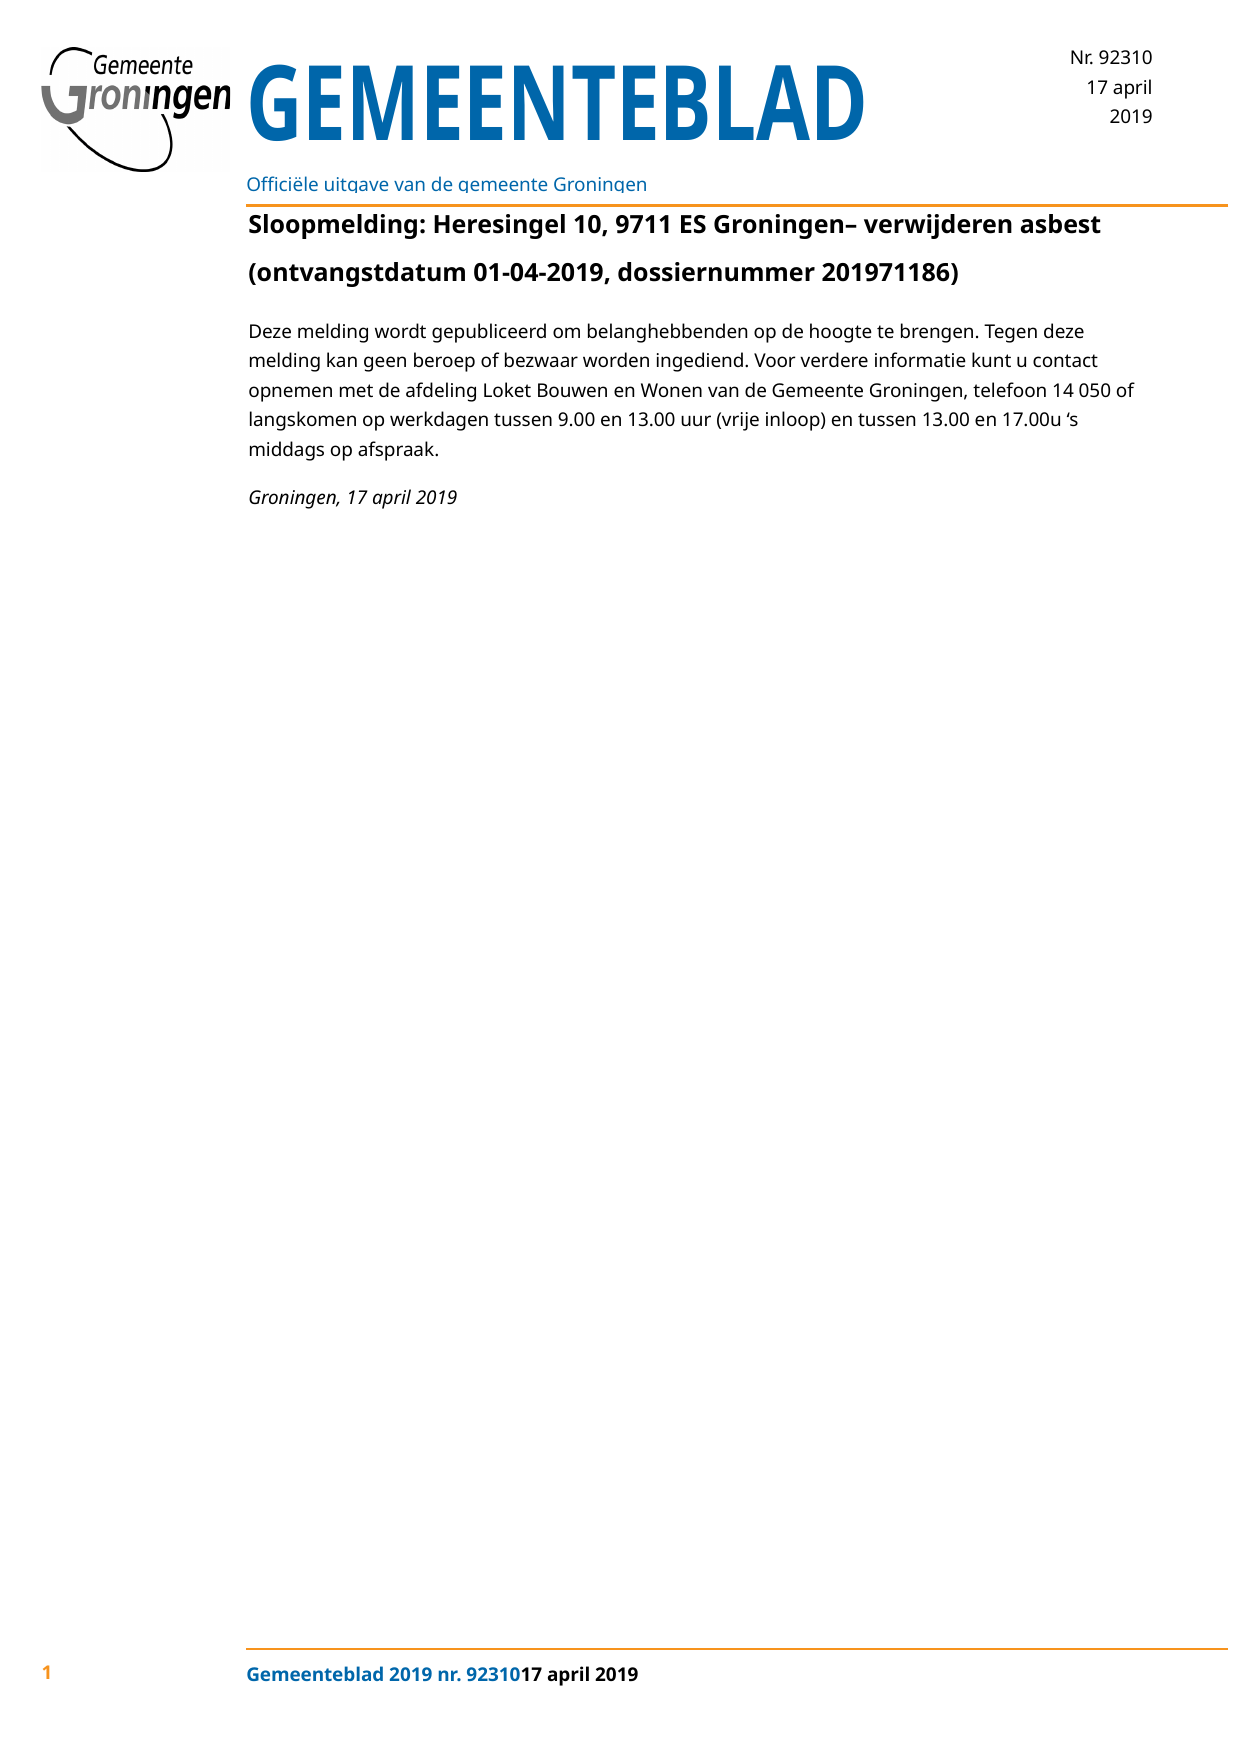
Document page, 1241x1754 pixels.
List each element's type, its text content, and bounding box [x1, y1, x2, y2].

text Sloopmelding: Heresingel 10, 9711 ES Groningen– verwijderen asbest (ontvangstdatum 01-04-2019, dossiernummer 201971186) [248, 207, 1152, 288]
text Deze melding wordt gepubliceerd om belanghebbenden op de hoogte te brengen. Tegen deze melding kan geen beroep of bezwaar worden ingediend. Voor verdere informatie kunt u contact opnemen met de afdeling Loket Bouwen en Wonen van de Gemeente Groningen, telefoon 14 050 of langskomen op werkdagen tussen 9.00 en 13.00 uur (vrije inloop) en tussen 13.00 en 17.00u ‘s middags op afspraak. [248, 318, 1152, 462]
text Groningen, 17 april 2019 [248, 484, 1152, 510]
picture [41, 47, 231, 172]
